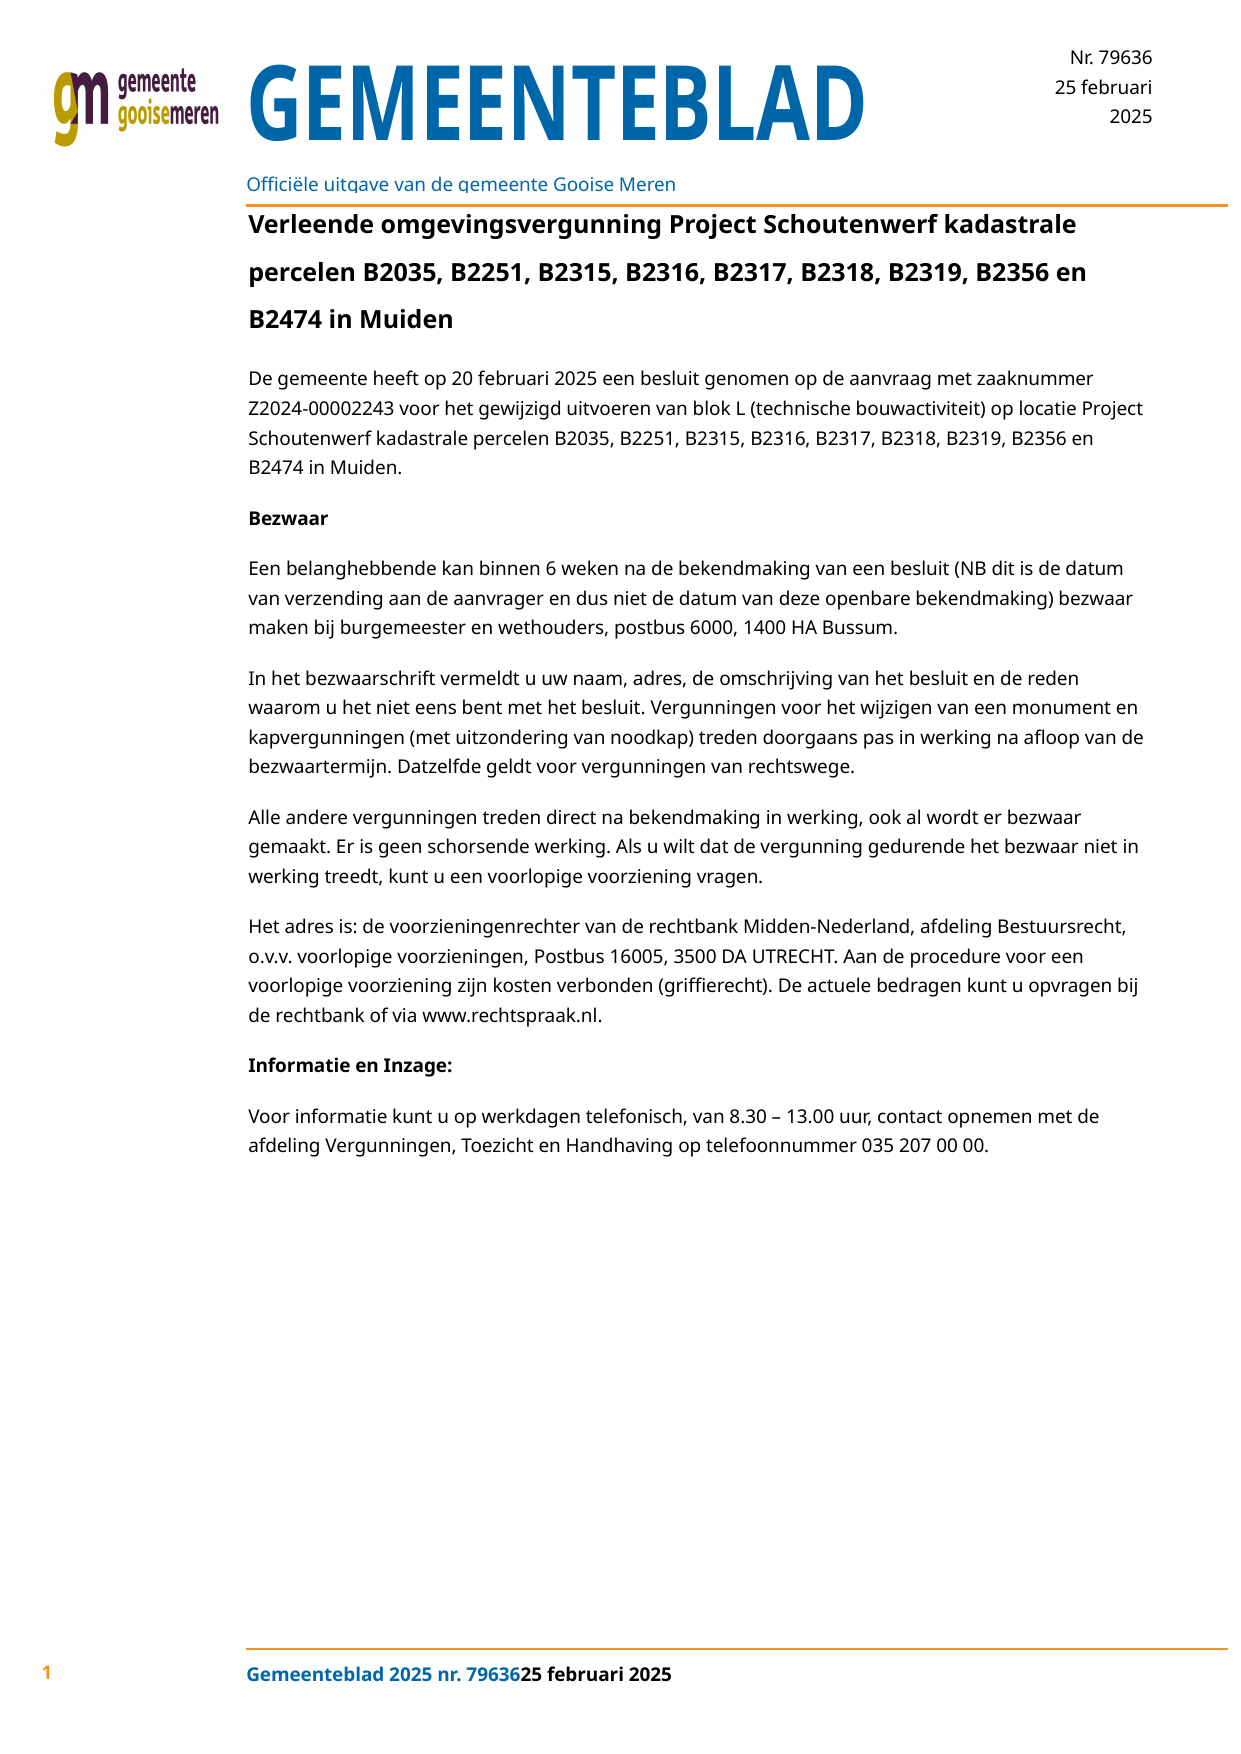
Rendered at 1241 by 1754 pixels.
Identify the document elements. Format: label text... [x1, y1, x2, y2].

text Een belanghebbende kan binnen 6 weken na de bekendmaking van een besluit (NB dit is de datum van verzending aan de aanvrager en dus niet de datum van deze openbare bekendmaking) bezwaar maken bij burgemeester en wethouders, postbus 6000, 1400 HA Bussum. [248, 555, 1152, 640]
text Het adres is: de voorzieningenrechter van de rechtbank Midden-Nederland, afdeling Bestuursrecht, o.v.v. voorlopige voorzieningen, Postbus 16005, 3500 DA UTRECHT. Aan de procedure voor een voorlopige voorziening zijn kosten verbonden (griffierecht). De actuele bedragen kunt u opvragen bij de rechtbank of via www.rechtspraak.nl. [248, 913, 1152, 1028]
text Voor informatie kunt u op werkdagen telefonisch, van 8.30 – 13.00 uur, contact opnemen met de afdeling Vergunningen, Toezicht en Handhaving op telefoonnummer 035 207 00 00. [248, 1103, 1152, 1158]
text De gemeente heeft op 20 februari 2025 een besluit genomen op de aanvraag met zaaknummer Z2024-00002243 voor het gewijzigd uitvoeren van blok L (technische bouwactiviteit) op locatie Project Schoutenwerf kadastrale percelen B2035, B2251, B2315, B2316, B2317, B2318, B2319, B2356 en B2474 in Muiden. [248, 366, 1152, 480]
text Bezwaar [248, 505, 1152, 530]
picture [41, 47, 231, 172]
text Alle andere vergunningen treden direct na bekendmaking in werking, ook al wordt er bezwaar gemaakt. Er is geen schorsende werking. Als u wilt dat de vergunning gedurende het bezwaar niet in werking treedt, kunt u een voorlopige voorziening vragen. [248, 804, 1152, 889]
text In het bezwaarschrift vermeldt u uw naam, adres, de omschrijving van het besluit en de reden waarom u het niet eens bent met het besluit. Vergunningen voor het wijzigen van een monument en kapvergunningen (met uitzondering van noodkap) treden doorgaans pas in werking na afloop van de bezwaartermijn. Datzelfde geldt voor vergunningen van rechtswege. [248, 665, 1152, 779]
text Verleende omgevingsvergunning Project Schoutenwerf kadastrale percelen B2035, B2251, B2315, B2316, B2317, B2318, B2319, B2356 en B2474 in Muiden [248, 207, 1152, 336]
text Informatie en Inzage: [248, 1053, 1152, 1078]
